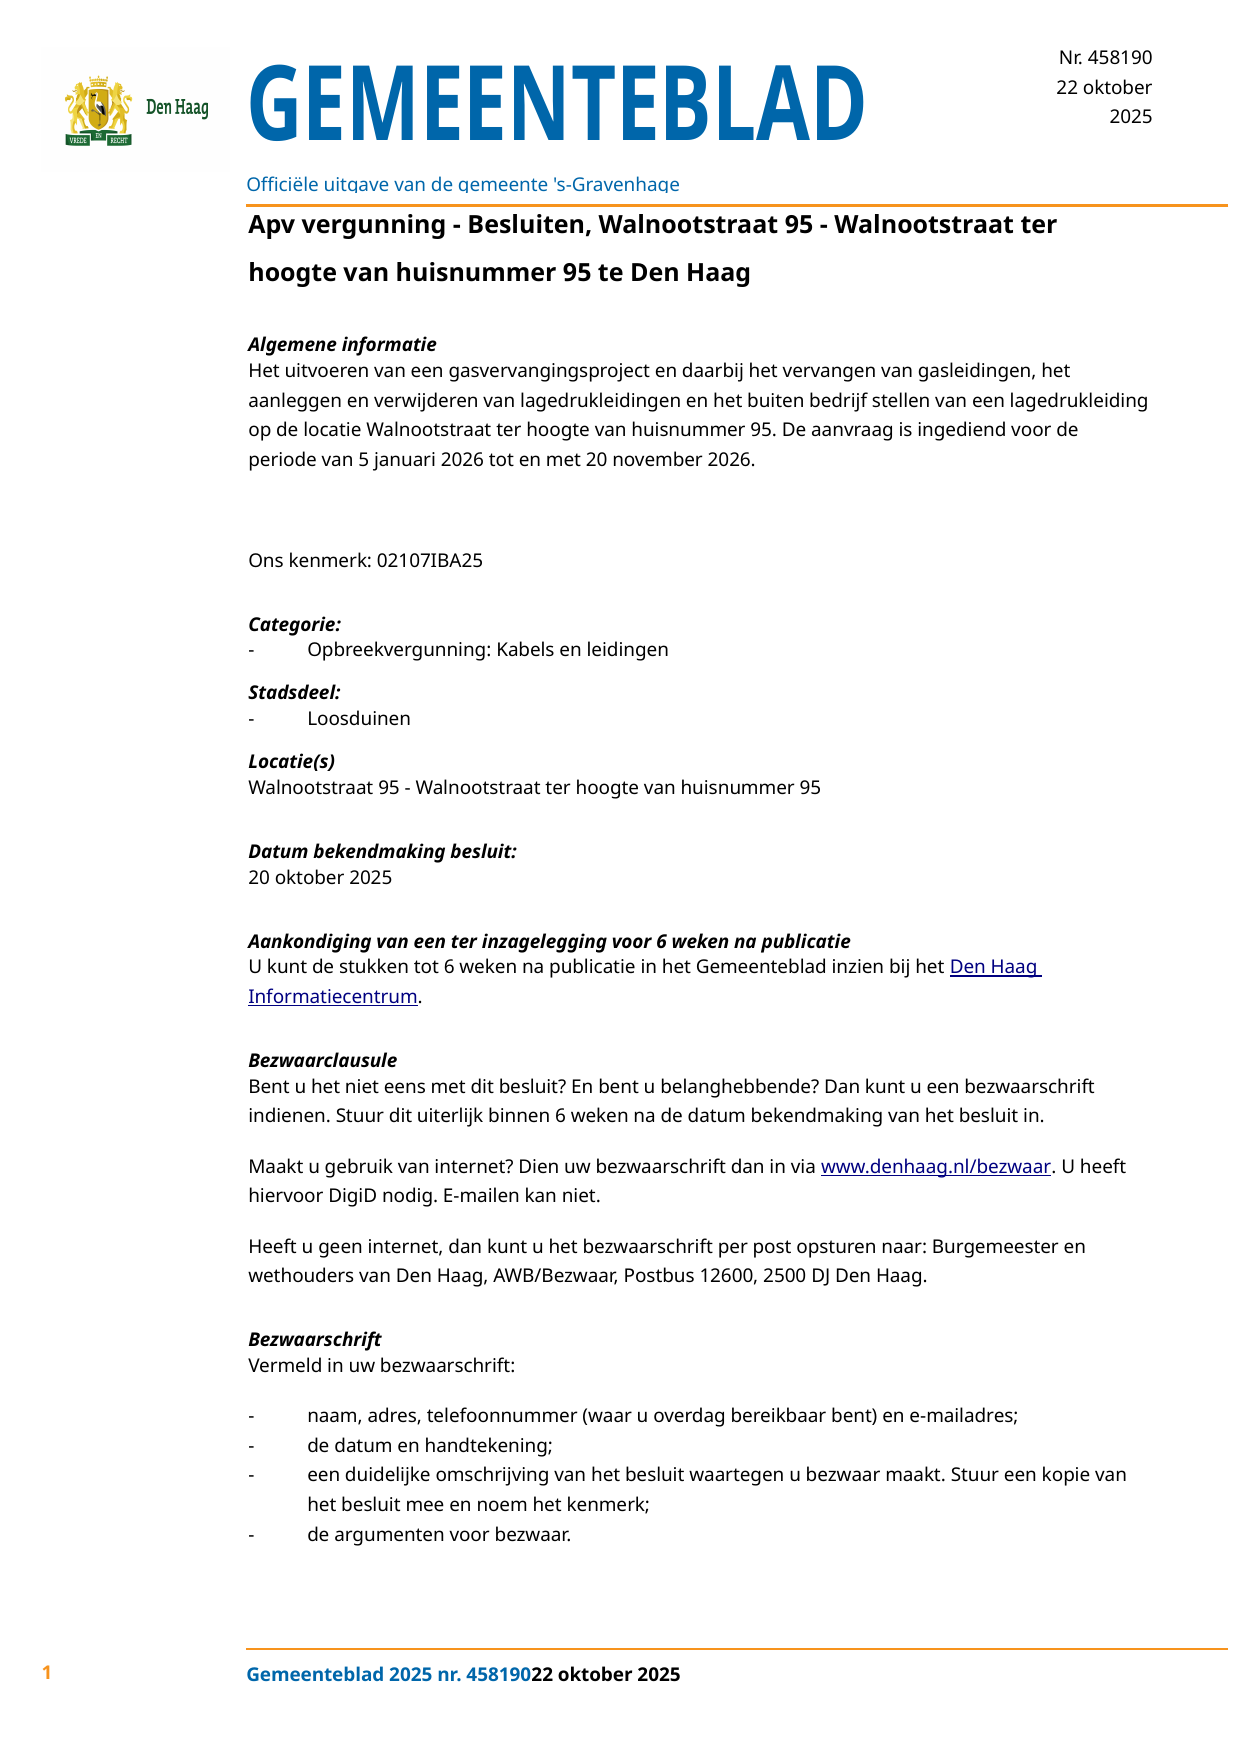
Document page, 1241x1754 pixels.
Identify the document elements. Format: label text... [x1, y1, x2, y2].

text Bent u het niet eens met dit besluit? En bent u belanghebbende? Dan kunt u een bezwaarschrift indienen. Stuur dit uiterlijk binnen 6 weken na de datum bekendmaking van het besluit in. [248, 1073, 1152, 1128]
text Heeft u geen internet, dan kunt u het bezwaarschrift per post opsturen naar: Burgemeester en wethouders van Den Haag, AWB/Bezwaar, Postbus 12600, 2500 DJ Den Haag. [248, 1233, 1152, 1288]
text Het uitvoeren van een gasvervangingsproject en daarbij het vervangen van gasleidingen, het aanleggen en verwijderen van lagedrukleidingen en het buiten bedrijf stellen van een lagedrukleiding op de locatie Walnootstraat ter hoogte van huisnummer 95. De aanvraag is ingediend voor de periode van 5 januari 2026 tot en met 20 november 2026. [248, 357, 1152, 472]
text Apv vergunning - Besluiten, Walnootstraat 95 - Walnootstraat ter hoogte van huisnummer 95 te Den Haag [248, 207, 1152, 288]
list Loosduinen [248, 705, 1152, 731]
text Locatie(s) [248, 748, 1152, 774]
text Datum bekendmaking besluit: [248, 838, 1152, 864]
text Stadsdeel: [248, 679, 1152, 705]
list een duidelijke omschrijving van het besluit waartegen u bezwaar maakt. Stuur een kopie van het besluit mee en noem het kenmerk; [248, 1462, 1152, 1517]
text Ons kenmerk: 02107IBA25 [248, 547, 1152, 572]
text Maakt u gebruik van internet? Dien uw bezwaarschrift dan in via www.denhaag.nl/bezwaar. U heeft hiervoor DigiD nodig. E-mailen kan niet. [248, 1153, 1152, 1208]
picture [41, 47, 231, 172]
text Categorie: [248, 611, 1152, 636]
list naam, adres, telefoonnummer (waar u overdag bereikbaar bent) en e-mailadres; [248, 1402, 1152, 1428]
text Bezwaarclausule [248, 1047, 1152, 1073]
text 20 oktober 2025 [248, 864, 1152, 889]
text Walnootstraat 95 - Walnootstraat ter hoogte van huisnummer 95 [248, 774, 1152, 800]
text Aankondiging van een ter inzagelegging voor 6 weken na publicatie [248, 928, 1152, 953]
list Opbreekvergunning: Kabels en leidingen [248, 636, 1152, 662]
text U kunt de stukken tot 6 weken na publicatie in het Gemeenteblad inzien bij het Den Haag Informatiecentrum. [248, 953, 1152, 1009]
text Algemene informatie [248, 331, 1152, 357]
text Bezwaarschrift [248, 1326, 1152, 1352]
list de argumenten voor bezwaar. [248, 1521, 1152, 1547]
list de datum en handtekening; [248, 1432, 1152, 1458]
text Vermeld in uw bezwaarschrift: [248, 1352, 1152, 1378]
